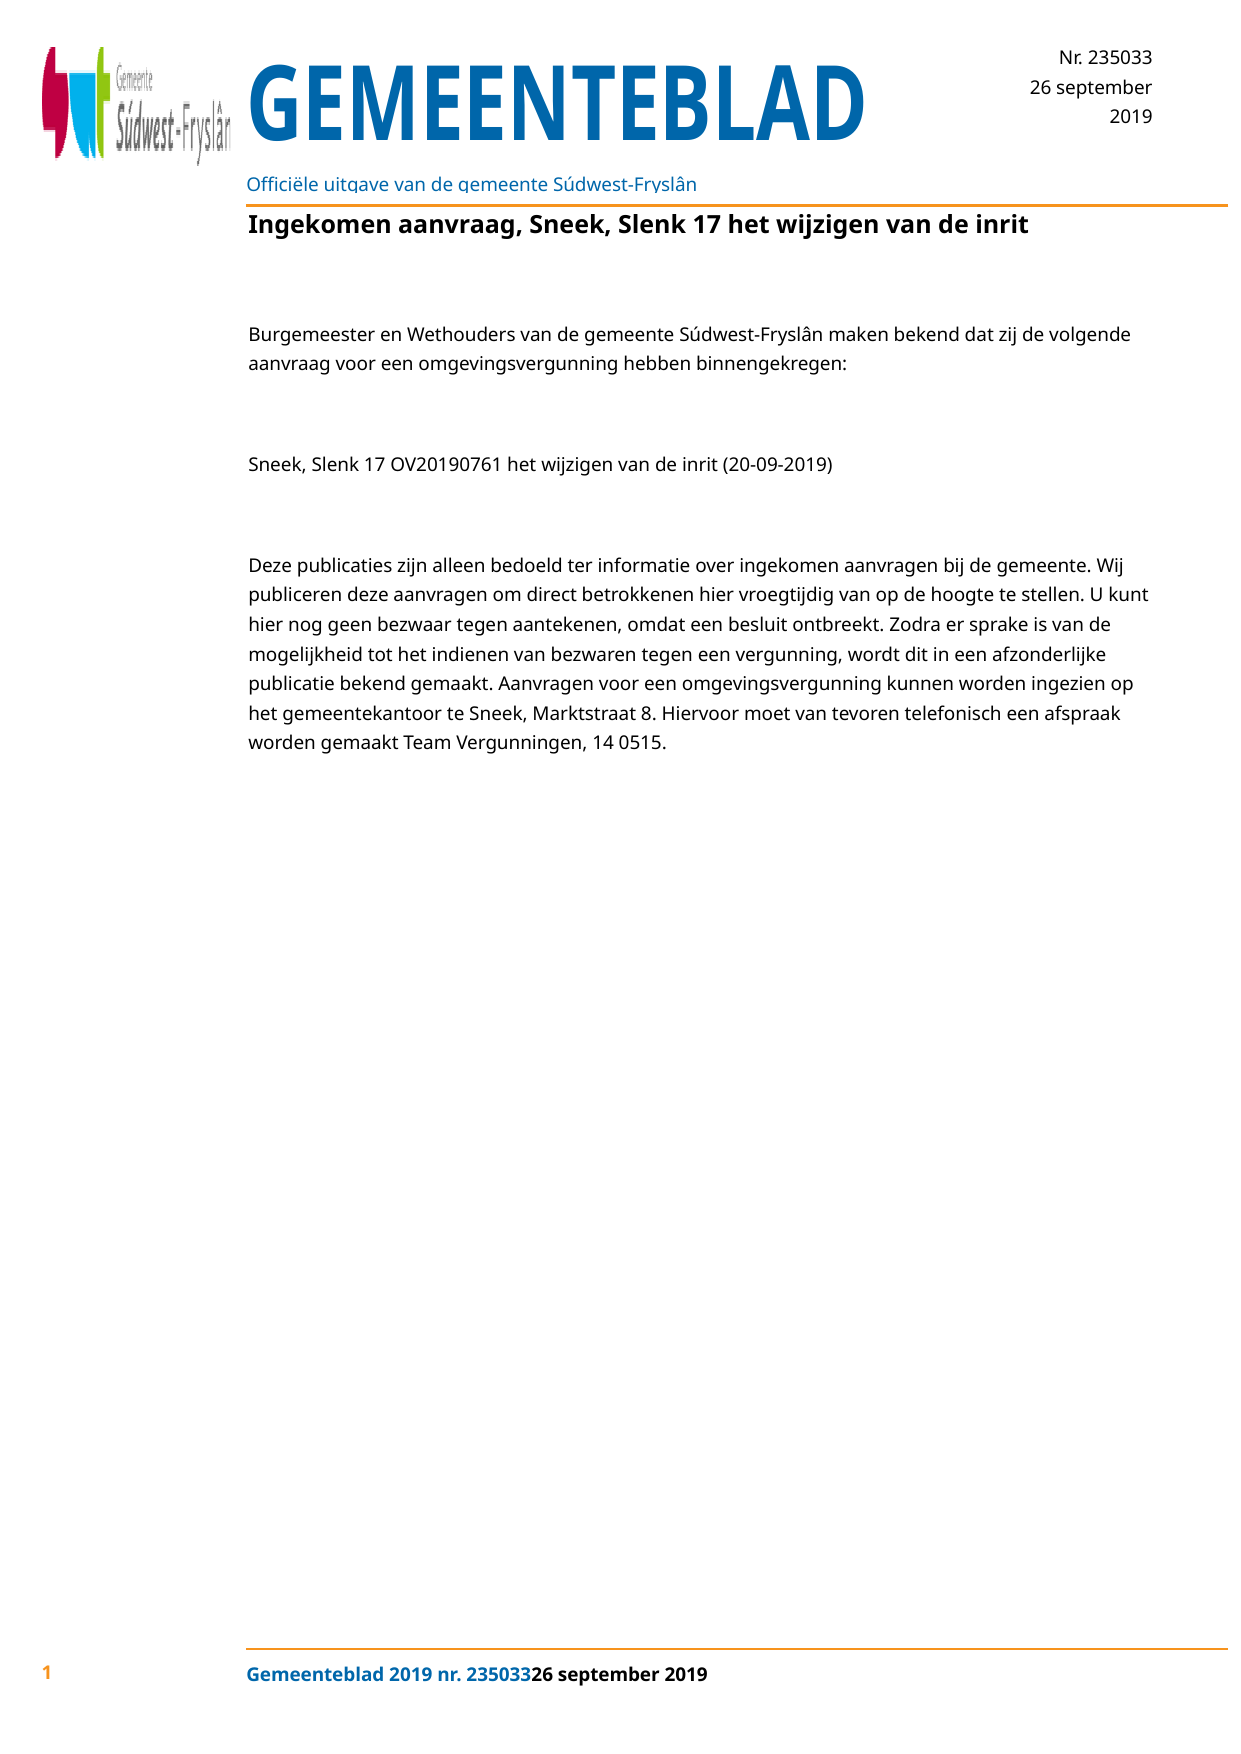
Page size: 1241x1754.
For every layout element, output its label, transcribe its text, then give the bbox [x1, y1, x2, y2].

text Burgemeester en Wethouders van de gemeente Súdwest-Fryslân maken bekend dat zij de volgende aanvraag voor een omgevingsvergunning hebben binnengekregen: [248, 321, 1152, 376]
text Ingekomen aanvraag, Sneek, Slenk 17 het wijzigen van de inrit [248, 207, 1152, 241]
text Sneek, Slenk 17 OV20190761 het wijzigen van de inrit (20-09-2019) [248, 451, 1152, 477]
picture [41, 47, 231, 172]
text Deze publicaties zijn alleen bedoeld ter informatie over ingekomen aanvragen bij de gemeente. Wij publiceren deze aanvragen om direct betrokkenen hier vroegtijdig van op de hoogte te stellen. U kunt hier nog geen bezwaar tegen aantekenen, omdat een besluit ontbreekt. Zodra er sprake is van de mogelijkheid tot het indienen van bezwaren tegen een vergunning, wordt dit in een afzonderlijke publicatie bekend gemaakt. Aanvragen voor een omgevingsvergunning kunnen worden ingezien op het gemeentekantoor te Sneek, Marktstraat 8. Hiervoor moet van tevoren telefonisch een afspraak worden gemaakt Team Vergunningen, 14 0515. [248, 552, 1152, 755]
